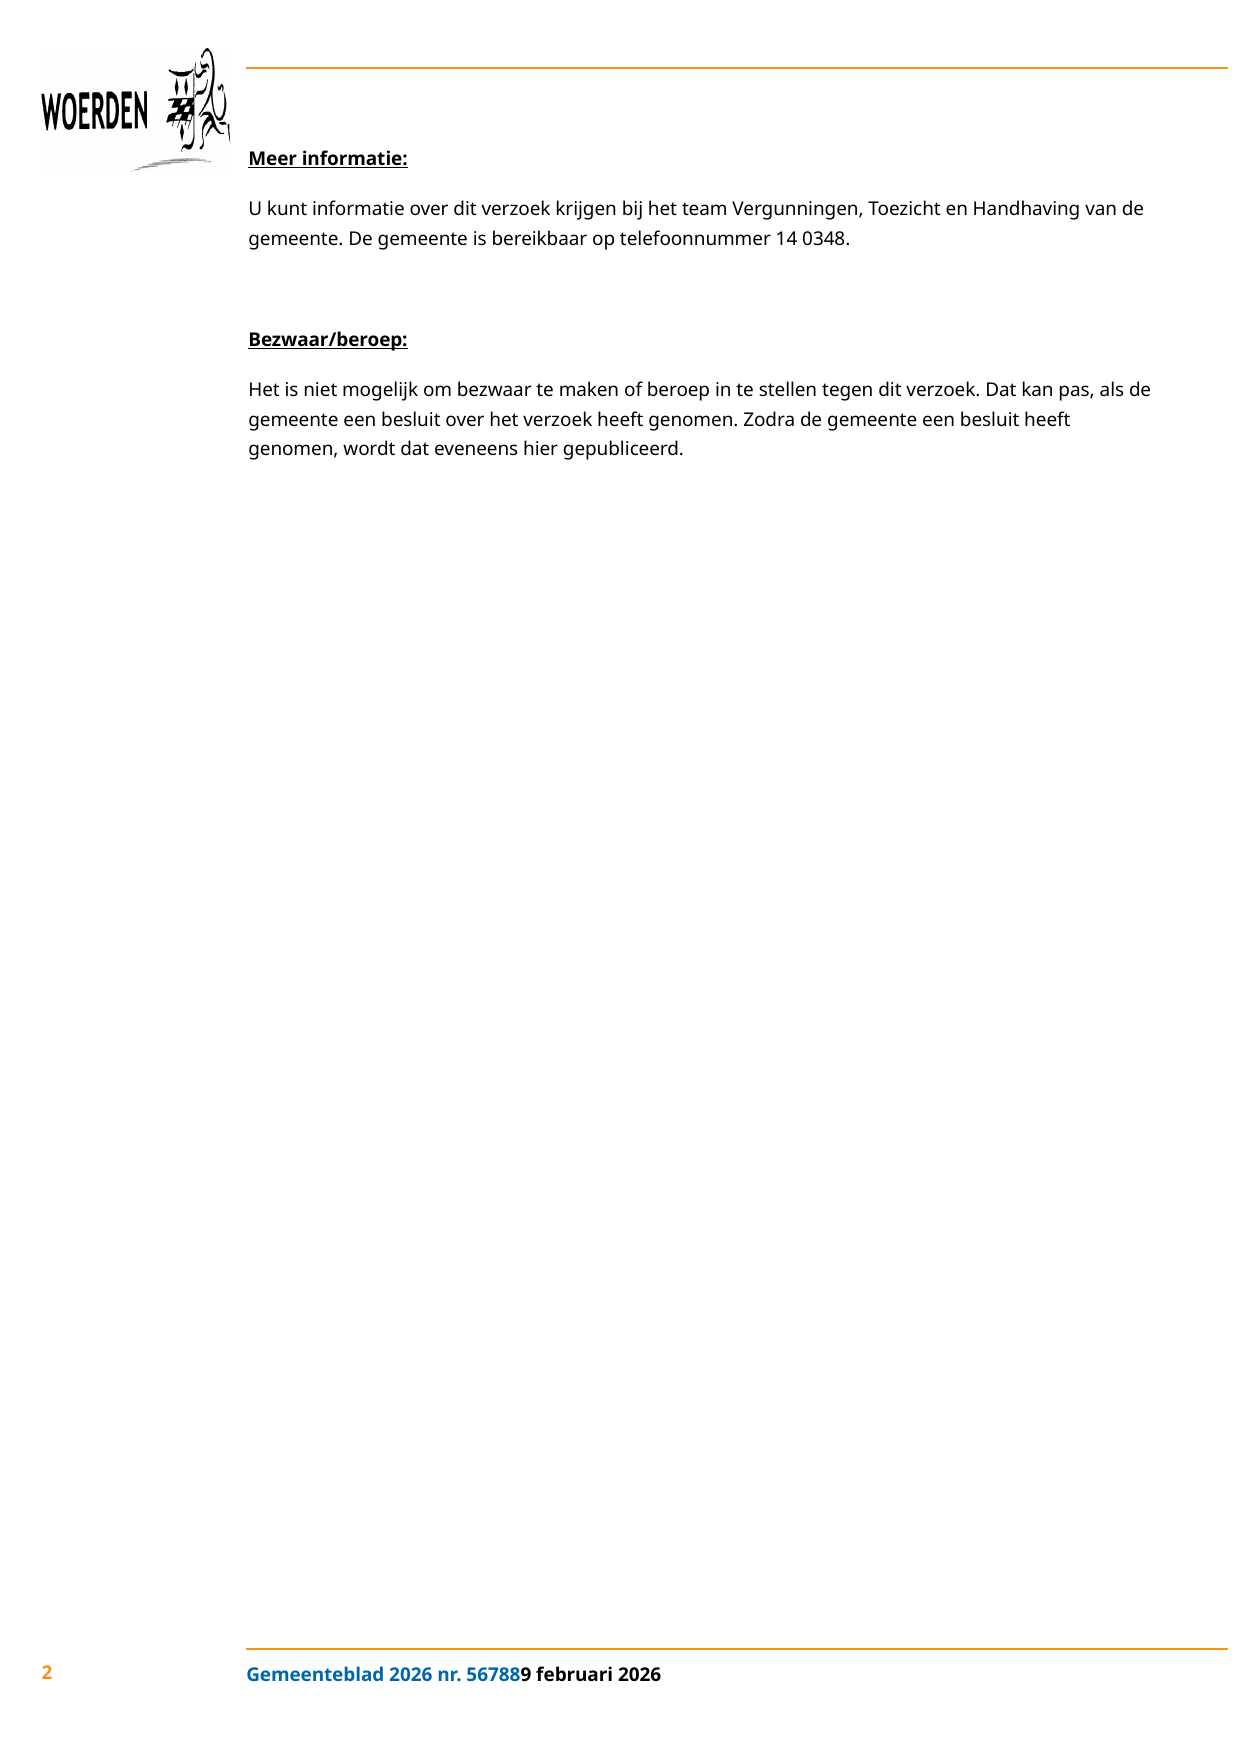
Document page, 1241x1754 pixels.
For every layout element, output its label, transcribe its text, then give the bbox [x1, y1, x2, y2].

text U kunt informatie over dit verzoek krijgen bij het team Vergunningen, Toezicht en Handhaving van de gemeente. De gemeente is bereikbaar op telefoonnummer 14 0348. [248, 196, 1152, 251]
text Bezwaar/beroep: [248, 326, 1152, 352]
text Het is niet mogelijk om bezwaar te maken of beroep in te stellen tegen dit verzoek. Dat kan pas, als de gemeente een besluit over het verzoek heeft genomen. Zodra de gemeente een besluit heeft genomen, wordt dat eveneens hier gepubliceerd. [248, 376, 1152, 461]
text Meer informatie: [248, 145, 1152, 171]
picture [41, 47, 231, 172]
